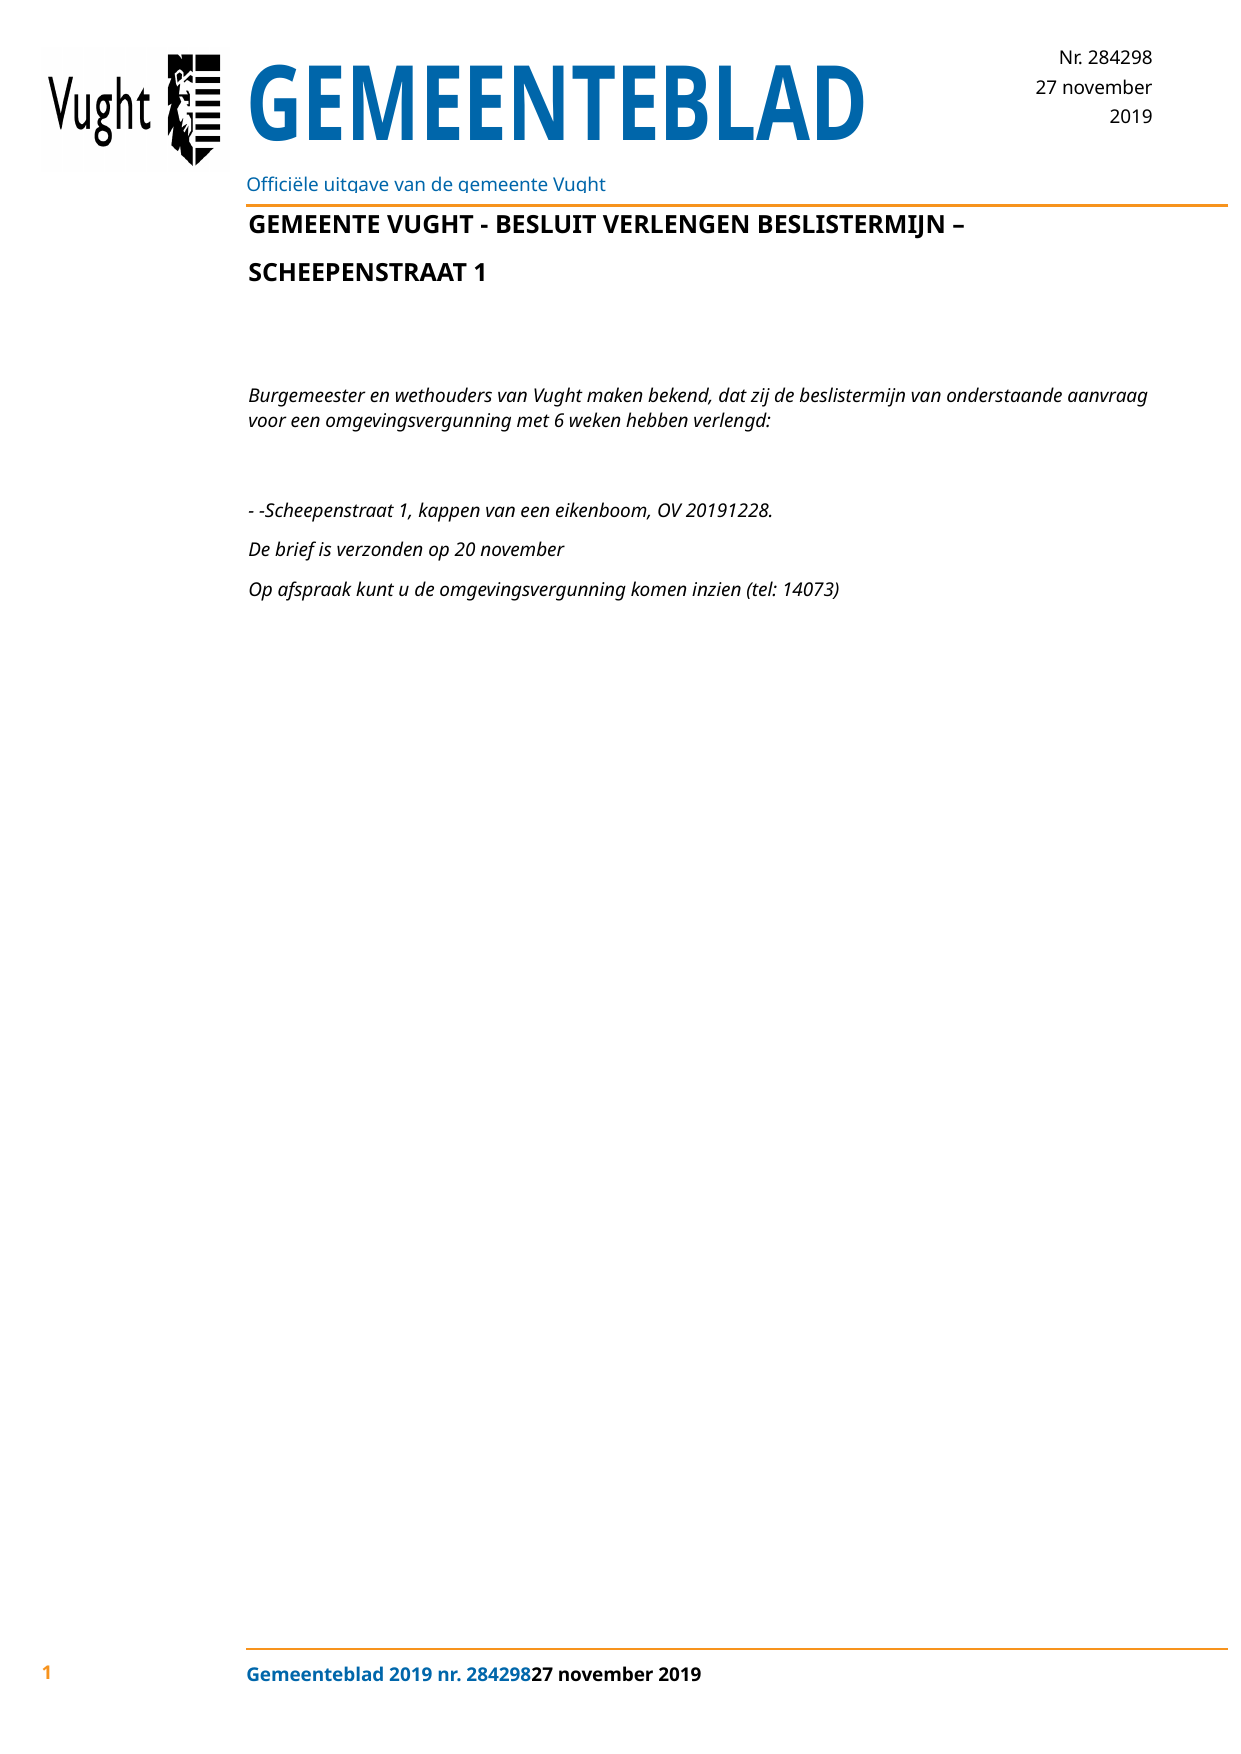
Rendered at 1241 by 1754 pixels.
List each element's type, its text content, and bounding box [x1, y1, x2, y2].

picture [41, 47, 231, 172]
text - -Scheepenstraat 1, kappen van een eikenboom, OV 20191228. [248, 497, 1152, 523]
text Op afspraak kunt u de omgevingsvergunning komen inzien (tel: 14073) [248, 576, 1152, 602]
text De brief is verzonden op 20 november [248, 537, 1152, 562]
text Burgemeester en wethouders van Vught maken bekend, dat zij de beslistermijn van onderstaande aanvraag voor een omgevingsvergunning met 6 weken hebben verlengd: [248, 382, 1152, 433]
text GEMEENTE VUGHT - BESLUIT VERLENGEN BESLISTERMIJN – SCHEEPENSTRAAT 1 [248, 207, 1152, 288]
